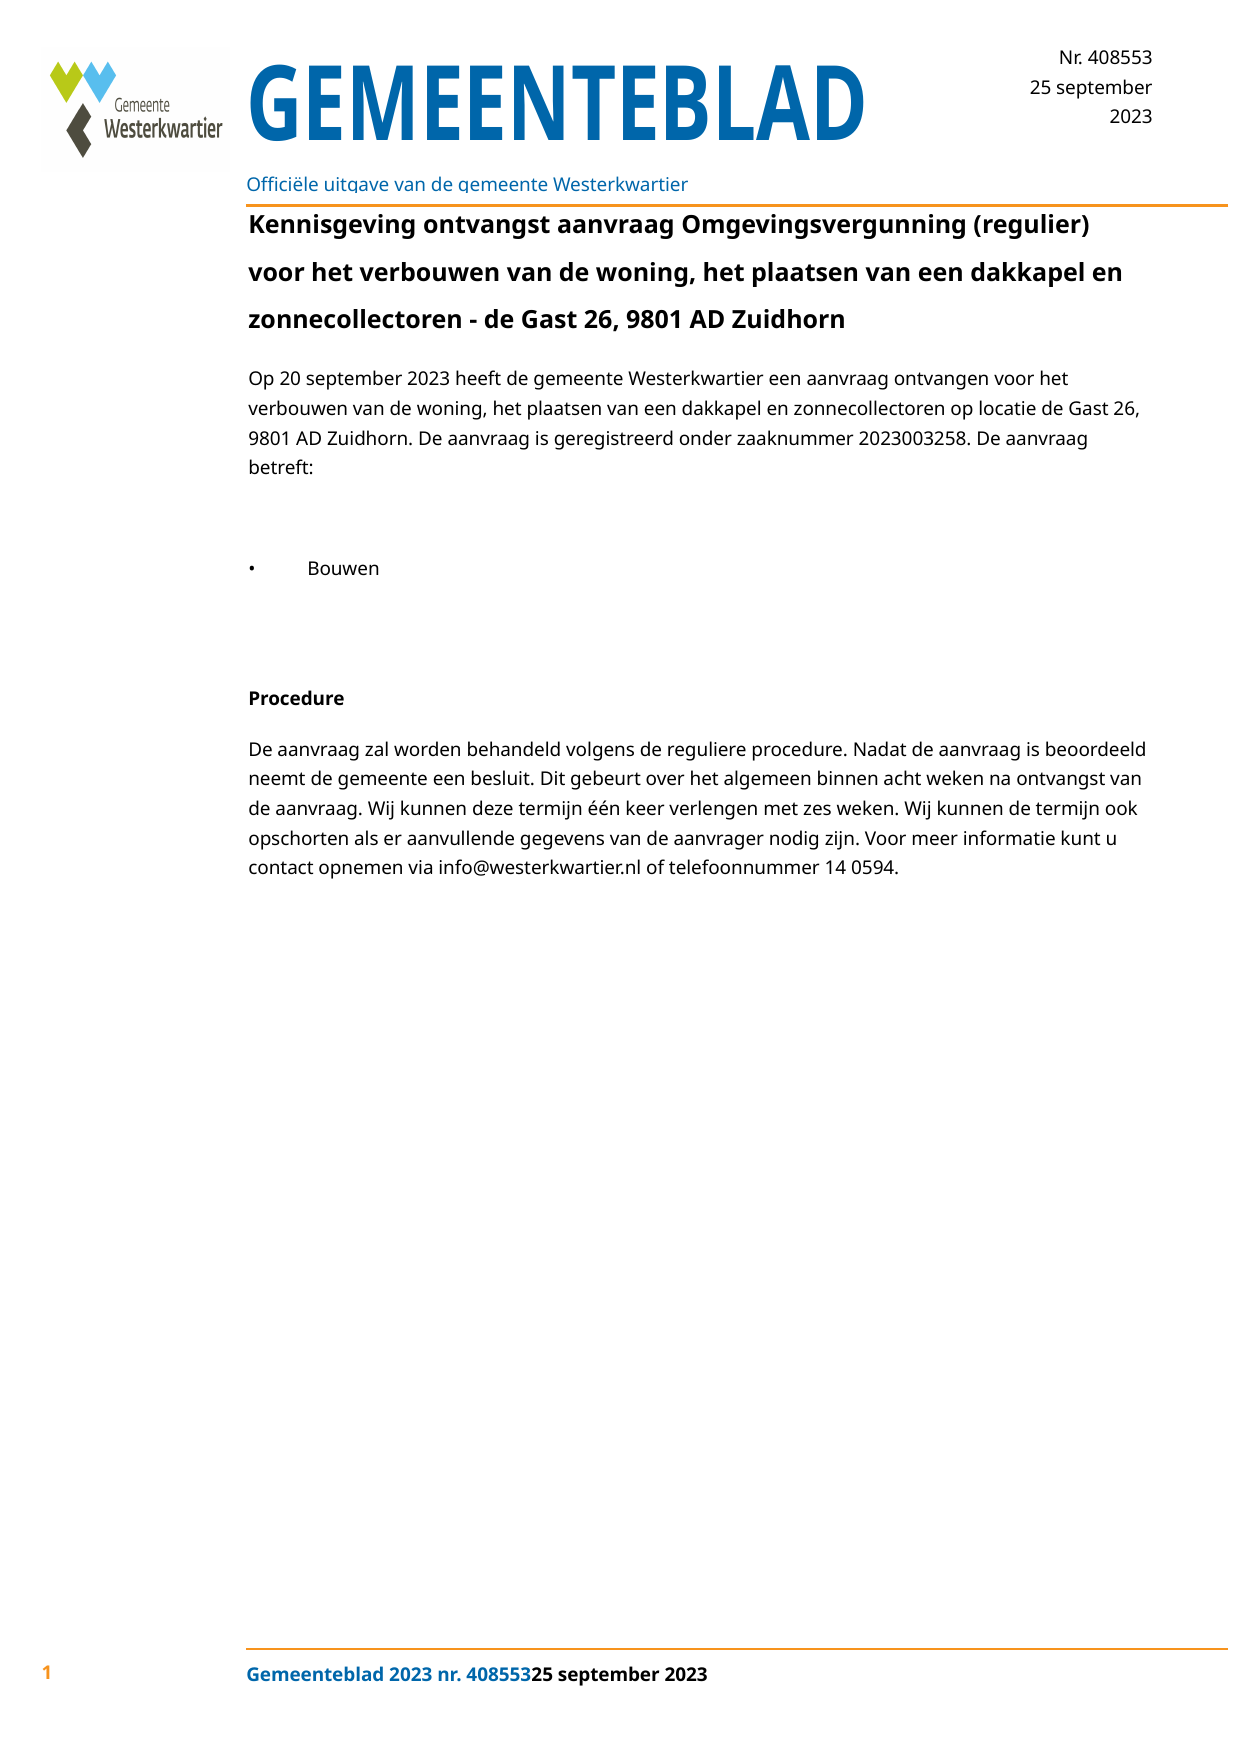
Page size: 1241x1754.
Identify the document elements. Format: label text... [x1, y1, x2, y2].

text Procedure [248, 686, 1152, 711]
text Kennisgeving ontvangst aanvraag Omgevingsvergunning (regulier) voor het verbouwen van de woning, het plaatsen van een dakkapel en zonnecollectoren - de Gast 26, 9801 AD Zuidhorn [248, 207, 1152, 336]
text De aanvraag zal worden behandeld volgens de reguliere procedure. Nadat de aanvraag is beoordeeld neemt de gemeente een besluit. Dit gebeurt over het algemeen binnen acht weken na ontvangst van de aanvraag. Wij kunnen deze termijn één keer verlengen met zes weken. Wij kunnen de termijn ook opschorten als er aanvullende gegevens van de aanvrager nodig zijn. Voor meer informatie kunt u contact opnemen via info@westerkwartier.nl of telefoonnummer 14 0594. [248, 736, 1152, 880]
list Bouwen [248, 555, 1152, 581]
text Op 20 september 2023 heeft de gemeente Westerkwartier een aanvraag ontvangen voor het verbouwen van de woning, het plaatsen van een dakkapel en zonnecollectoren op locatie de Gast 26, 9801 AD Zuidhorn. De aanvraag is geregistreerd onder zaaknummer 2023003258. De aanvraag betreft: [248, 366, 1152, 480]
picture [41, 47, 231, 172]
